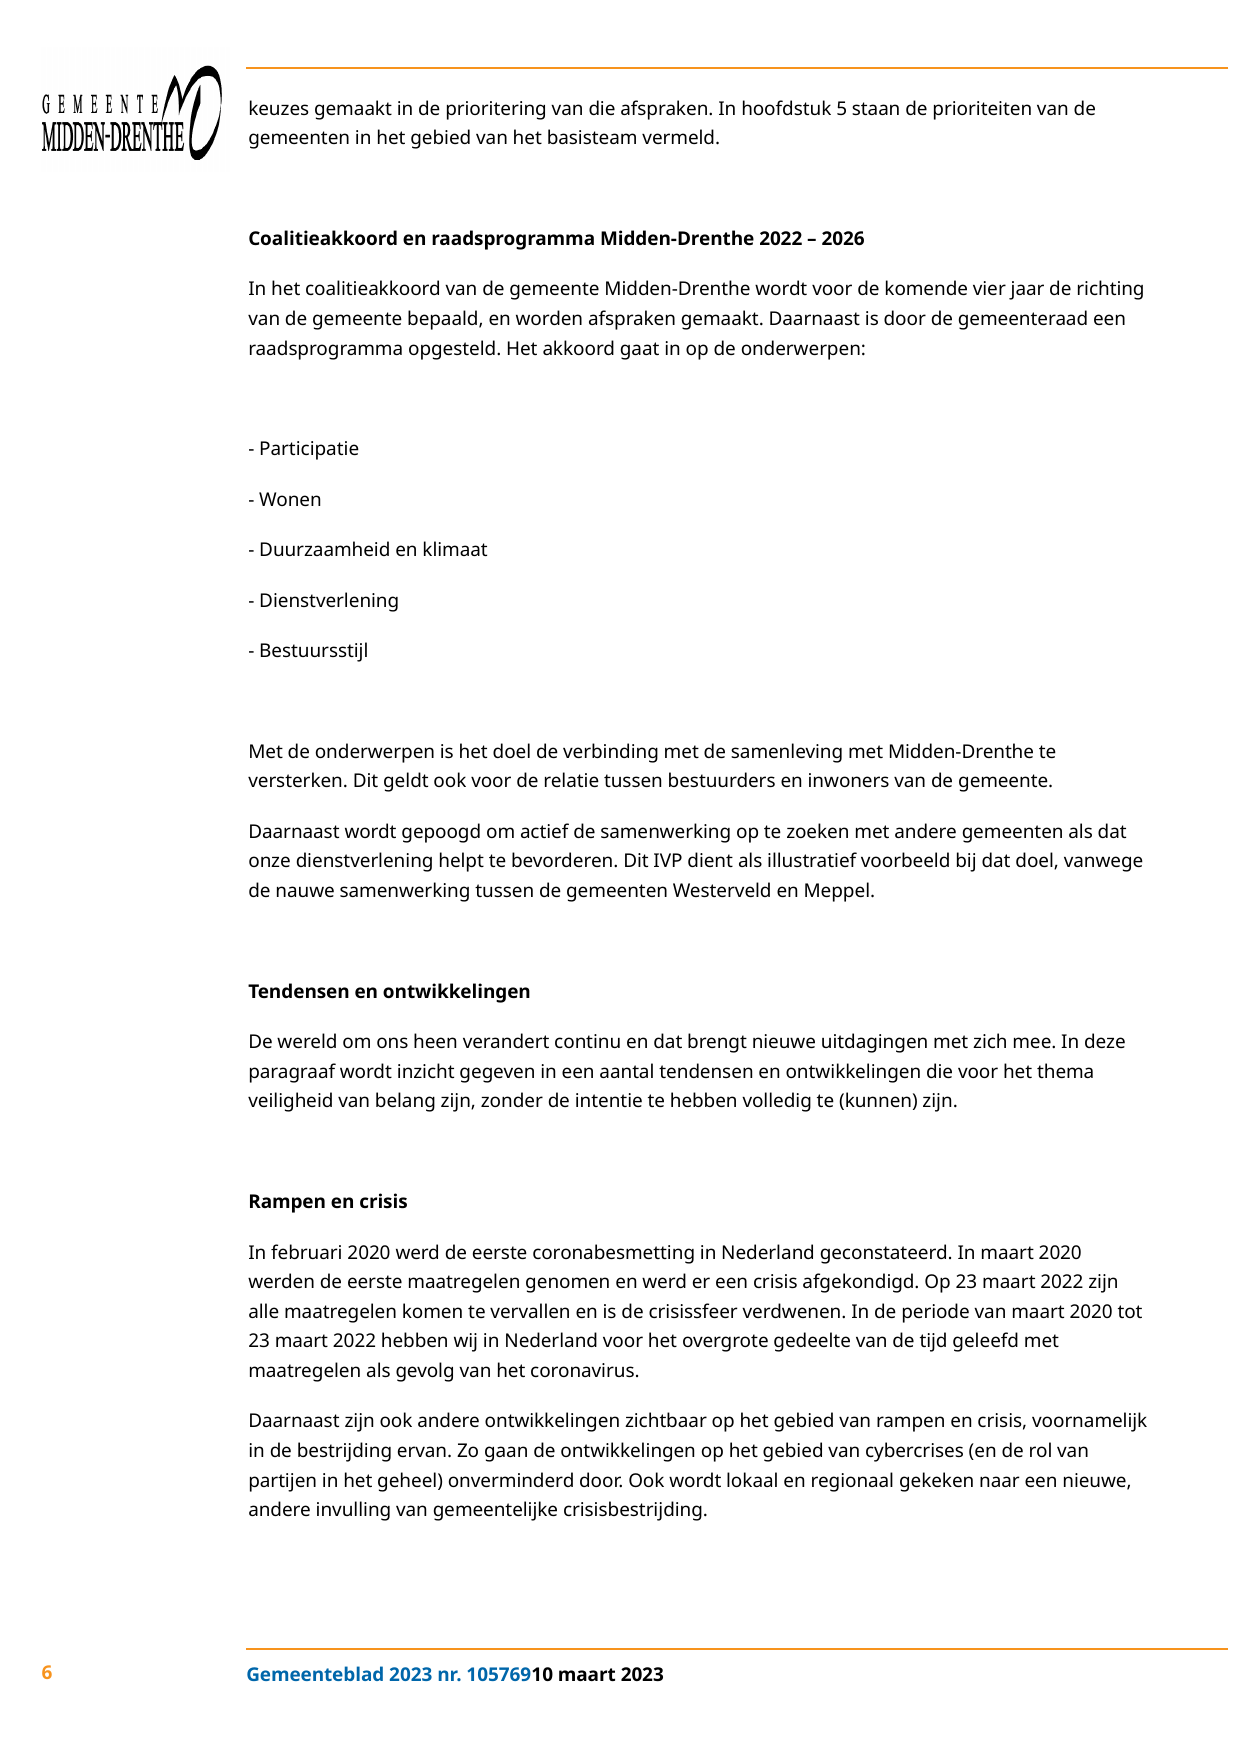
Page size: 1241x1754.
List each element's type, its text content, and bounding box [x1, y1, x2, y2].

text Daarnaast zijn ook andere ontwikkelingen zichtbaar op het gebied van rampen en crisis, voornamelijk in de bestrijding ervan. Zo gaan de ontwikkelingen op het gebied van cybercrises (en de rol van partijen in het geheel) onverminderd door. Ook wordt lokaal en regionaal gekeken naar een nieuwe, andere invulling van gemeentelijke crisisbestrijding. [248, 1408, 1152, 1522]
text - Dienstverlening [248, 587, 1152, 613]
text De wereld om ons heen verandert continu en dat brengt nieuwe uitdagingen met zich mee. In deze paragraaf wordt inzicht gegeven in een aantal tendensen en ontwikkelingen die voor het thema veiligheid van belang zijn, zonder de intentie te hebben volledig te (kunnen) zijn. [248, 1028, 1152, 1113]
text Tendensen en ontwikkelingen [248, 978, 1152, 1004]
text Met de onderwerpen is het doel de verbinding met de samenleving met Midden-Drenthe te versterken. Dit geldt ook voor de relatie tussen bestuurders en inwoners van de gemeente. [248, 738, 1152, 793]
text Rampen en crisis [248, 1188, 1152, 1214]
text - Wonen [248, 486, 1152, 512]
text - Bestuursstijl [248, 637, 1152, 663]
text In het coalitieakkoord van de gemeente Midden-Drenthe wordt voor de komende vier jaar de richting van de gemeente bepaald, en worden afspraken gemaakt. Daarnaast is door de gemeenteraad een raadsprogramma opgesteld. Het akkoord gaat in op de onderwerpen: [248, 276, 1152, 361]
picture [41, 47, 231, 172]
text - Participatie [248, 436, 1152, 461]
text Daarnaast wordt gepoogd om actief de samenwerking op te zoeken met andere gemeenten als dat onze dienstverlening helpt te bevorderen. Dit IVP dient als illustratief voorbeeld bij dat doel, vanwege de nauwe samenwerking tussen de gemeenten Westerveld en Meppel. [248, 818, 1152, 903]
text - Duurzaamheid en klimaat [248, 536, 1152, 562]
text keuzes gemaakt in de prioritering van die afspraken. In hoofdstuk 5 staan de prioriteiten van de gemeenten in het gebied van het basisteam vermeld. [248, 95, 1152, 150]
text Coalitieakkoord en raadsprogramma Midden-Drenthe 2022 – 2026 [248, 225, 1152, 251]
text In februari 2020 werd de eerste coronabesmetting in Nederland geconstateerd. In maart 2020 werden de eerste maatregelen genomen en werd er een crisis afgekondigd. Op 23 maart 2022 zijn alle maatregelen komen te vervallen en is de crisissfeer verdwenen. In de periode van maart 2020 tot 23 maart 2022 hebben wij in Nederland voor het overgrote gedeelte van de tijd geleefd met maatregelen als gevolg van het coronavirus. [248, 1239, 1152, 1383]
